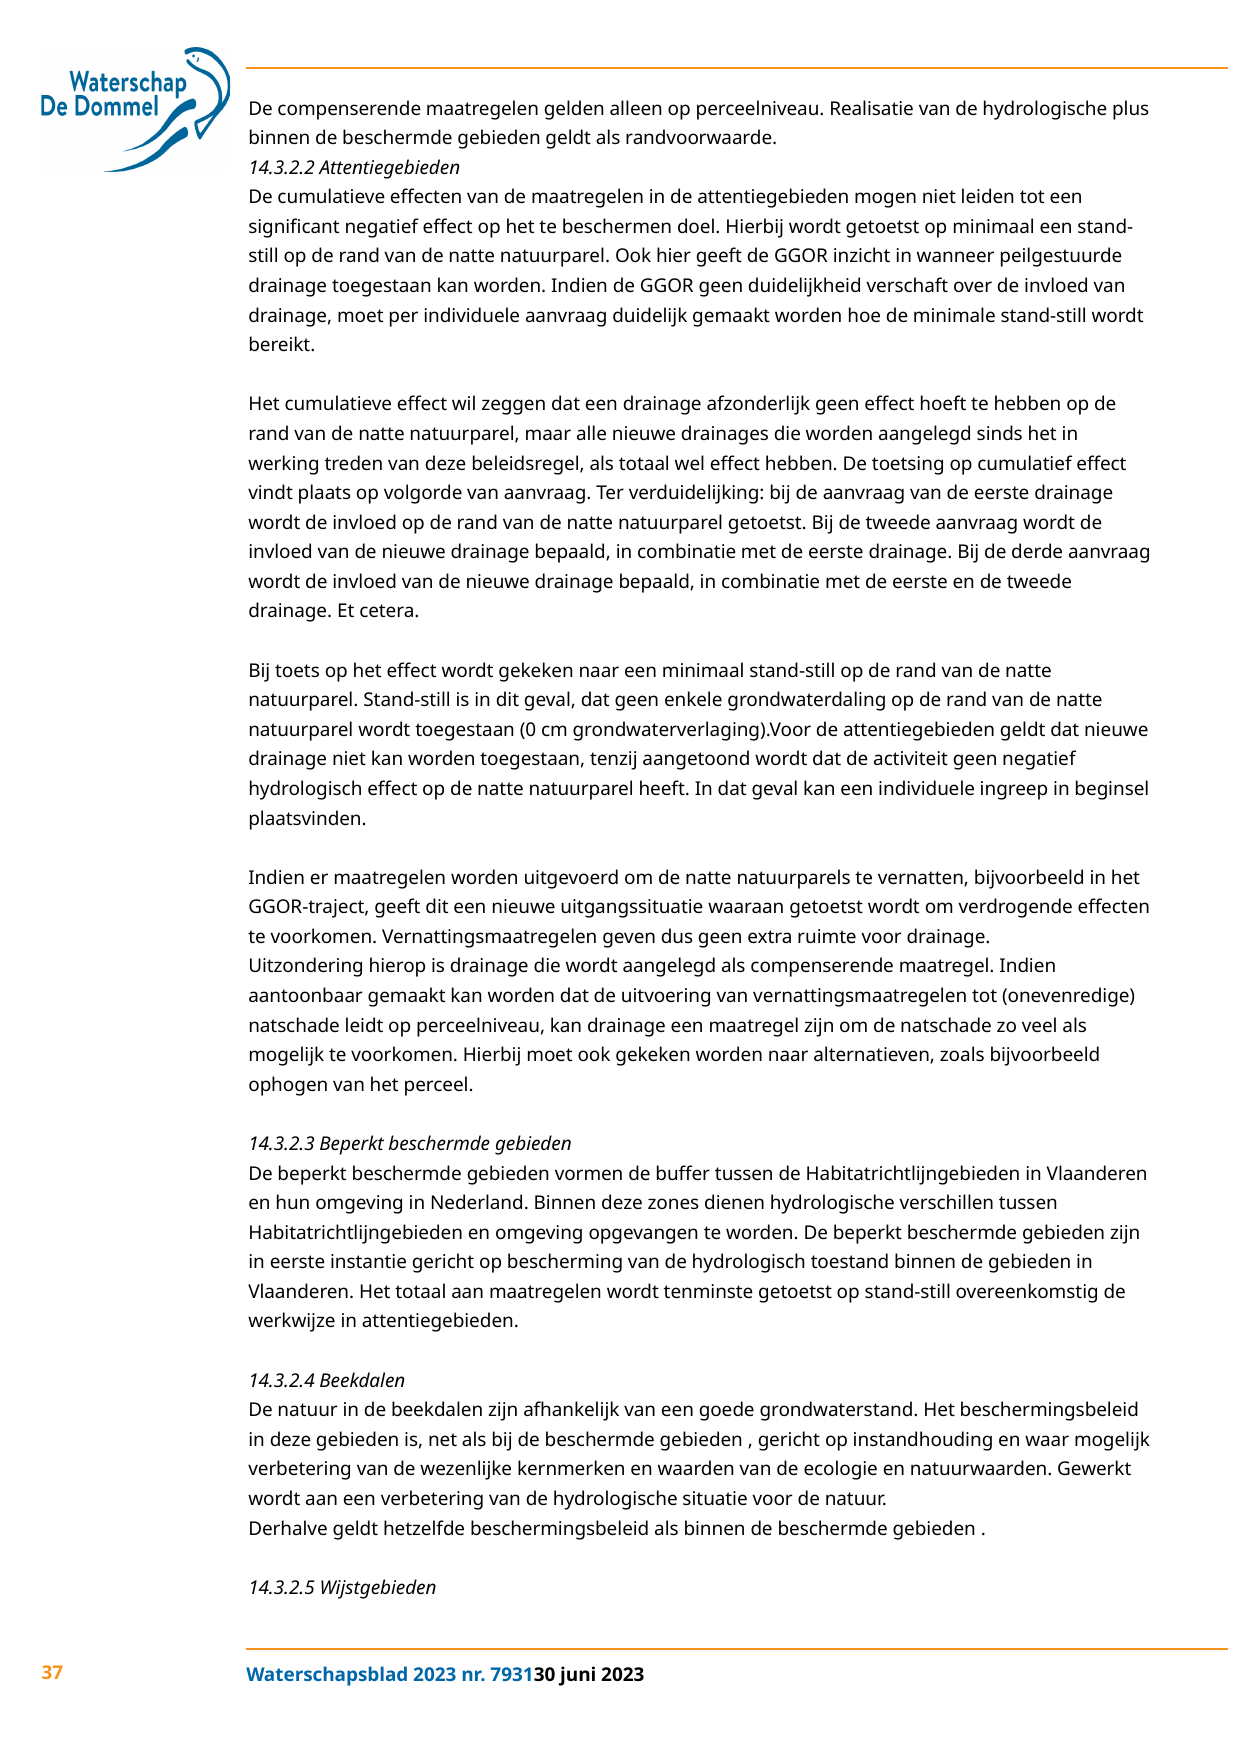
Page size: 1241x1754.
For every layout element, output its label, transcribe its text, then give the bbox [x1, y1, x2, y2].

text Bij toets op het effect wordt gekeken naar een minimaal stand-still op de rand van de natte natuurparel. Stand-still is in dit geval, dat geen enkele grondwaterdaling op de rand van de natte natuurparel wordt toegestaan (0 cm grondwaterverlaging).Voor de attentiegebieden geldt dat nieuwe drainage niet kan worden toegestaan, tenzij aangetoond wordt dat de activiteit geen negatief hydrologisch effect op de natte natuurparel heeft. In dat geval kan een individuele ingreep in beginsel plaatsvinden. [248, 657, 1152, 831]
text De cumulatieve effecten van de maatregelen in de attentiegebieden mogen niet leiden tot een significant negatief effect op het te beschermen doel. Hierbij wordt getoetst op minimaal een stand-still op de rand van de natte natuurparel. Ook hier geeft de GGOR inzicht in wanneer peilgestuurde drainage toegestaan kan worden. Indien de GGOR geen duidelijkheid verschaft over de invloed van drainage, moet per individuele aanvraag duidelijk gemaakt worden hoe de minimale stand-still wordt bereikt. [248, 183, 1152, 357]
text Uitzondering hierop is drainage die wordt aangelegd als compenserende maatregel. Indien aantoonbaar gemaakt kan worden dat de uitvoering van vernattingsmaatregelen tot (onevenredige) natschade leidt op perceelniveau, kan drainage een maatregel zijn om de natschade zo veel als mogelijk te voorkomen. Hierbij moet ook gekeken worden naar alternatieven, zoals bijvoorbeeld ophogen van het perceel. [248, 953, 1152, 1097]
text De natuur in de beekdalen zijn afhankelijk van een goede grondwaterstand. Het beschermingsbeleid in deze gebieden is, net als bij de beschermde gebieden , gericht op instandhouding en waar mogelijk verbetering van de wezenlijke kernmerken en waarden van de ecologie en natuurwaarden. Gewerkt wordt aan een verbetering van de hydrologische situatie voor de natuur. [248, 1396, 1152, 1511]
text Derhalve geldt hetzelfde beschermingsbeleid als binnen de beschermde gebieden . [248, 1515, 1152, 1541]
text Het cumulatieve effect wil zeggen dat een drainage afzonderlijk geen effect hoeft te hebben op de rand van de natte natuurparel, maar alle nieuwe drainages die worden aangelegd sinds het in werking treden van deze beleidsregel, als totaal wel effect hebben. De toetsing op cumulatief effect vindt plaats op volgorde van aanvraag. Ter verduidelijking: bij de aanvraag van de eerste drainage wordt de invloed op de rand van de natte natuurparel getoetst. Bij de tweede aanvraag wordt de invloed van de nieuwe drainage bepaald, in combinatie met de eerste drainage. Bij de derde aanvraag wordt de invloed van de nieuwe drainage bepaald, in combinatie met de eerste en de tweede drainage. Et cetera. [248, 391, 1152, 623]
text De compenserende maatregelen gelden alleen op perceelniveau. Realisatie van de hydrologische plus binnen de beschermde gebieden geldt als randvoorwaarde. [248, 95, 1152, 150]
text 14.3.2.4 Beekdalen [248, 1367, 1152, 1393]
text De beperkt beschermde gebieden vormen de buffer tussen de Habitatrichtlijngebieden in Vlaanderen en hun omgeving in Nederland. Binnen deze zones dienen hydrologische verschillen tussen Habitatrichtlijngebieden en omgeving opgevangen te worden. De beperkt beschermde gebieden zijn in eerste instantie gericht op bescherming van de hydrologisch toestand binnen de gebieden in Vlaanderen. Het totaal aan maatregelen wordt tenminste getoetst op stand-still overeenkomstig de werkwijze in attentiegebieden. [248, 1160, 1152, 1333]
picture [198, 118, 210, 131]
text 14.3.2.5 Wijstgebieden [248, 1574, 1152, 1600]
picture [45, 99, 51, 111]
text 14.3.2.2 Attentiegebieden [248, 154, 1152, 180]
text 14.3.2.3 Beperkt beschermde gebieden [248, 1130, 1152, 1156]
text Indien er maatregelen worden uitgevoerd om de natte natuurparels te vernatten, bijvoorbeeld in het GGOR-traject, geeft dit een nieuwe uitgangssituatie waaraan getoetst wordt om verdrogende effecten te voorkomen. Vernattingsmaatregelen geven dus geen extra ruimte voor drainage. [248, 864, 1152, 949]
picture [204, 47, 231, 76]
picture [41, 47, 231, 172]
